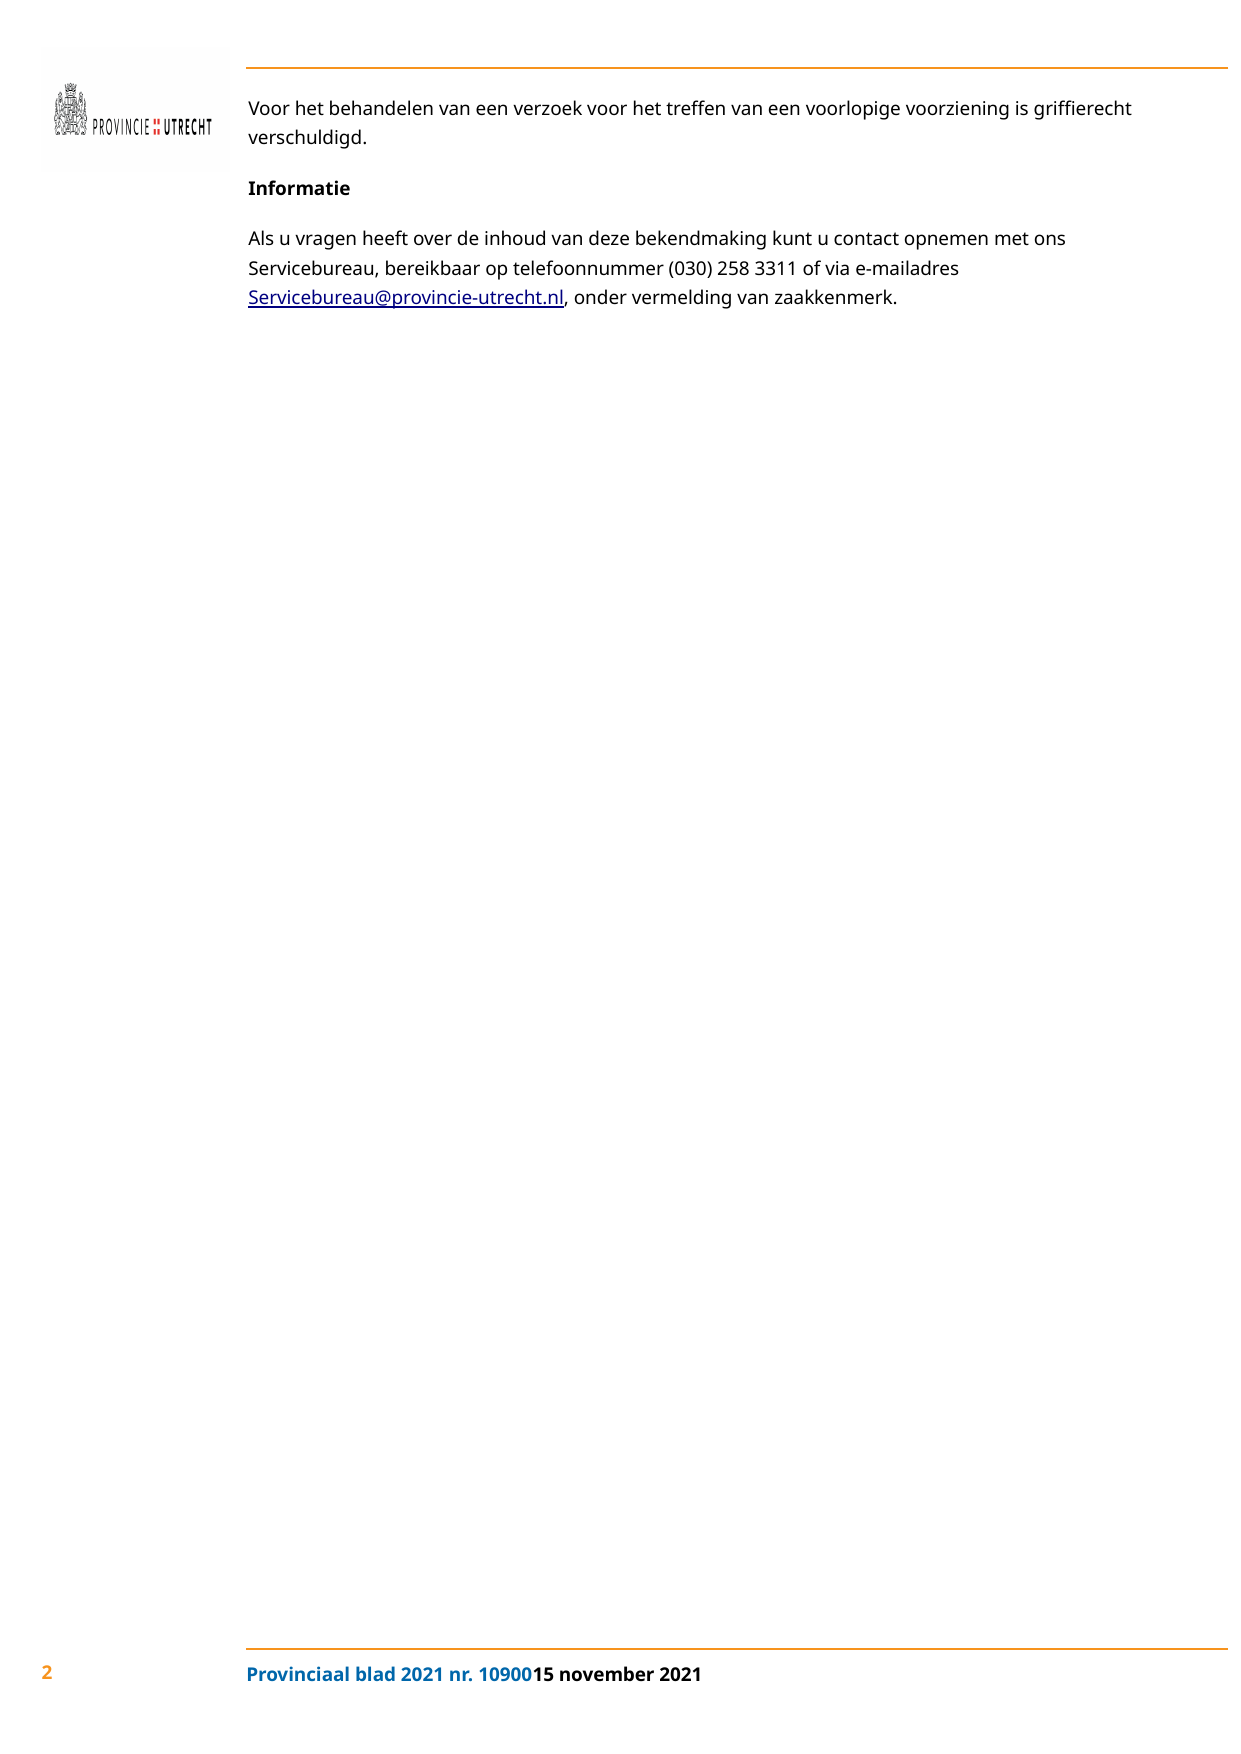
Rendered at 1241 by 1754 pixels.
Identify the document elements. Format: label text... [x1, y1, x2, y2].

text Als u vragen heeft over de inhoud van deze bekendmaking kunt u contact opnemen met ons Servicebureau, bereikbaar op telefoonnummer (030) 258 3311 of via e-mailadres Servicebureau@provincie-utrecht.nl, onder vermelding van zaakkenmerk. [248, 225, 1152, 310]
text Informatie [248, 175, 1152, 201]
picture [41, 47, 231, 172]
text Voor het behandelen van een verzoek voor het treffen van een voorlopige voorziening is griffierecht verschuldigd. [248, 95, 1152, 150]
